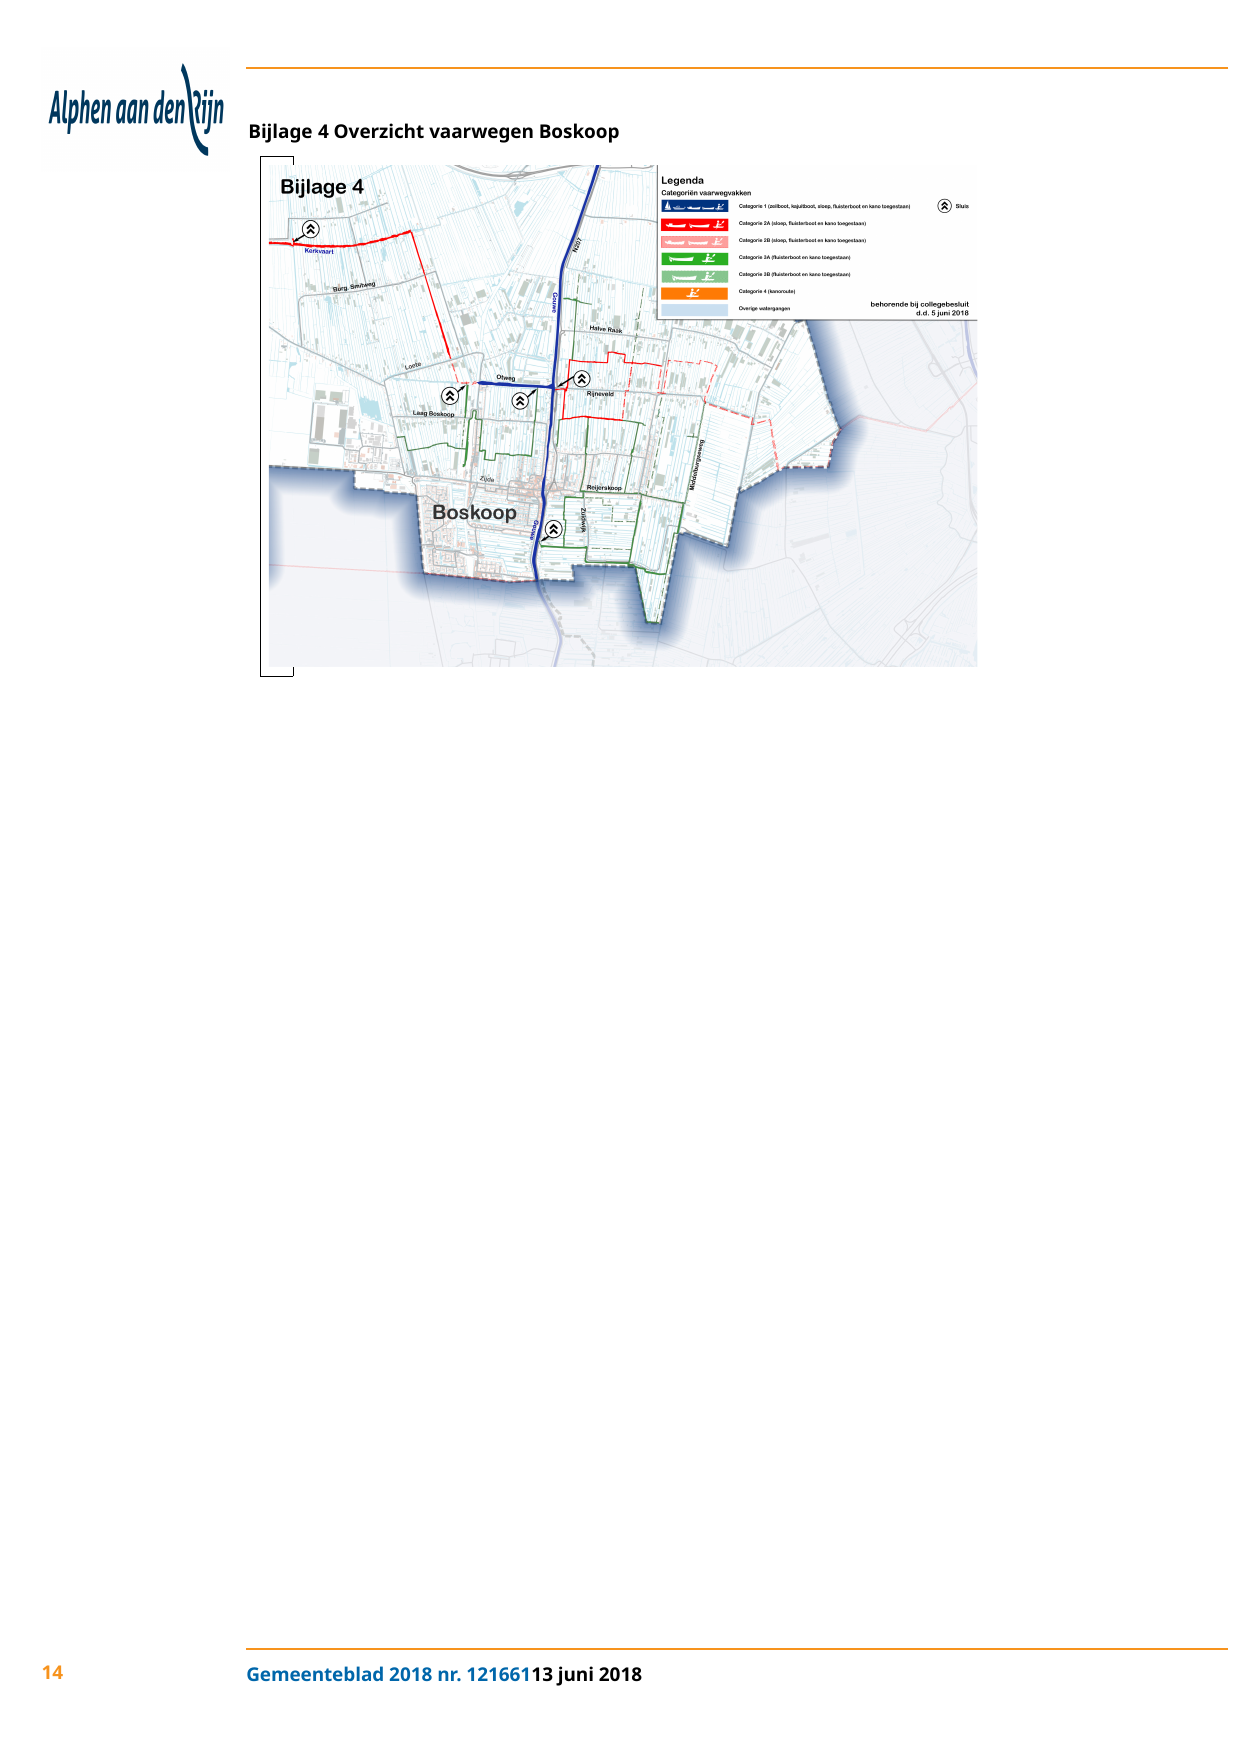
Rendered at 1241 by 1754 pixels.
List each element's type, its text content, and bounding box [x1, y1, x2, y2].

text Bijlage 4 Overzicht vaarwegen Boskoop [248, 116, 1152, 144]
picture [41, 47, 231, 172]
picture [268, 165, 978, 667]
